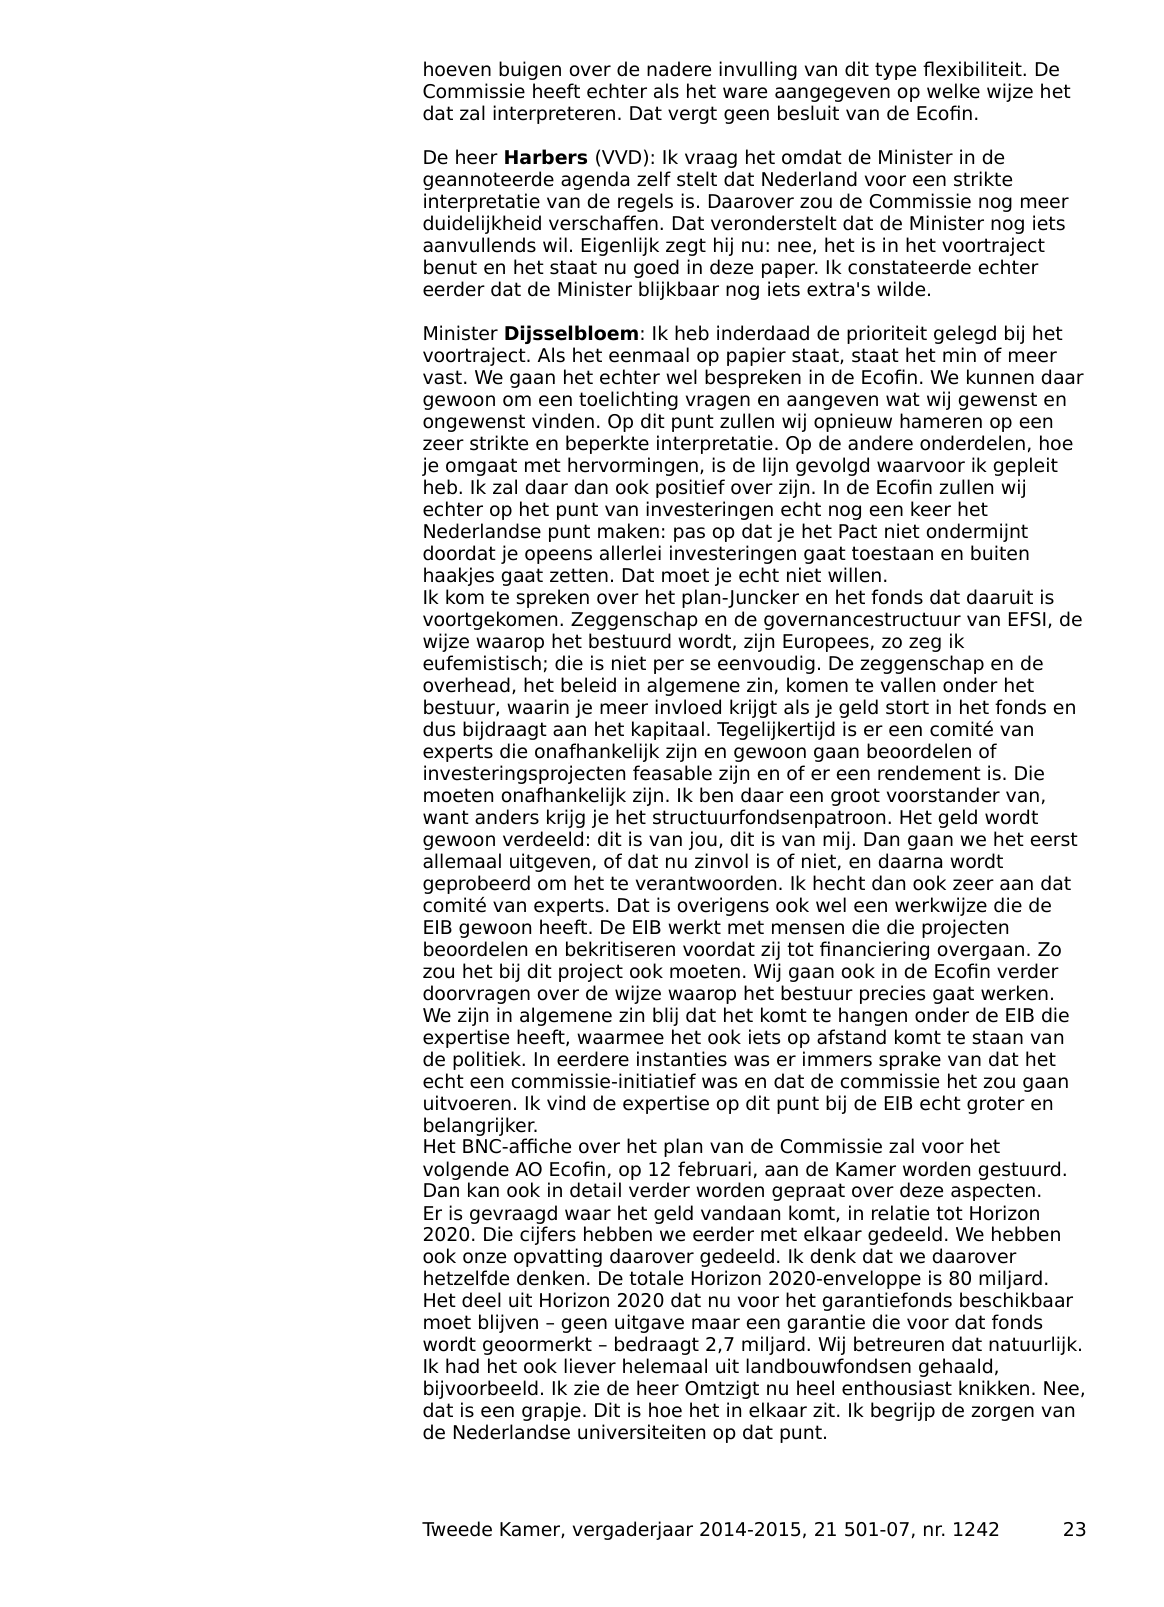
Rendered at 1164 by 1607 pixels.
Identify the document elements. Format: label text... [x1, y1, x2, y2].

text Het BNC-affiche over het plan van de Commissie zal voor het volgende AO Ecofin, op 12 februari, aan de Kamer worden gestuurd. Dan kan ook in detail verder worden gepraat over deze aspecten. [422, 1136, 1087, 1202]
text Er is gevraagd waar het geld vandaan komt, in relatie tot Horizon 2020. Die cijfers hebben we eerder met elkaar gedeeld. We hebben ook onze opvatting daarover gedeeld. Ik denk dat we daarover hetzelfde denken. De totale Horizon 2020-enveloppe is 80 miljard. Het deel uit Horizon 2020 dat nu voor het garantiefonds beschikbaar moet blijven – geen uitgave maar een garantie die voor dat fonds wordt geoormerkt – bedraagt 2,7 miljard. Wij betreuren dat natuurlijk. Ik had het ook liever helemaal uit landbouwfondsen gehaald, bijvoorbeeld. Ik zie de heer Omtzigt nu heel enthousiast knikken. Nee, dat is een grapje. Dit is hoe het in elkaar zit. Ik begrijp de zorgen van de Nederlandse universiteiten op dat punt. [422, 1202, 1087, 1444]
text De heer Harbers (VVD): Ik vraag het omdat de Minister in de geannoteerde agenda zelf stelt dat Nederland voor een strikte interpretatie van de regels is. Daarover zou de Commissie nog meer duidelijkheid verschaffen. Dat veronderstelt dat de Minister nog iets aanvullends wil. Eigenlijk zegt hij nu: nee, het is in het voortraject benut en het staat nu goed in deze paper. Ik constateerde echter eerder dat de Minister blijkbaar nog iets extra's wilde. [422, 147, 1087, 301]
text Minister Dijsselbloem: Ik heb inderdaad de prioriteit gelegd bij het voortraject. Als het eenmaal op papier staat, staat het min of meer vast. We gaan het echter wel bespreken in de Ecofin. We kunnen daar gewoon om een toelichting vragen en aangeven wat wij gewenst en ongewenst vinden. Op dit punt zullen wij opnieuw hameren op een zeer strikte en beperkte interpretatie. Op de andere onderdelen, hoe je omgaat met hervormingen, is de lijn gevolgd waarvoor ik gepleit heb. Ik zal daar dan ook positief over zijn. In de Ecofin zullen wij echter op het punt van investeringen echt nog een keer het Nederlandse punt maken: pas op dat je het Pact niet ondermijnt doordat je opeens allerlei investeringen gaat toestaan en buiten haakjes gaat zetten. Dat moet je echt niet willen. [422, 323, 1087, 587]
text Ik kom te spreken over het plan-Juncker en het fonds dat daaruit is voortgekomen. Zeggenschap en de governancestructuur van EFSI, de wijze waarop het bestuurd wordt, zijn Europees, zo zeg ik eufemistisch; die is niet per se eenvoudig. De zeggenschap en de overhead, het beleid in algemene zin, komen te vallen onder het bestuur, waarin je meer invloed krijgt als je geld stort in het fonds en dus bijdraagt aan het kapitaal. Tegelijkertijd is er een comité van experts die onafhankelijk zijn en gewoon gaan beoordelen of investeringsprojecten feasable zijn en of er een rendement is. Die moeten onafhankelijk zijn. Ik ben daar een groot voorstander van, want anders krijg je het structuurfondsenpatroon. Het geld wordt gewoon verdeeld: dit is van jou, dit is van mij. Dan gaan we het eerst allemaal uitgeven, of dat nu zinvol is of niet, en daarna wordt geprobeerd om het te verantwoorden. Ik hecht dan ook zeer aan dat comité van experts. Dat is overigens ook wel een werkwijze die de EIB gewoon heeft. De EIB werkt met mensen die die projecten beoordelen en bekritiseren voordat zij tot financiering overgaan. Zo zou het bij dit project ook moeten. Wij gaan ook in de Ecofin verder doorvragen over de wijze waarop het bestuur precies gaat werken. We zijn in algemene zin blij dat het komt te hangen onder de EIB die expertise heeft, waarmee het ook iets op afstand komt te staan van de politiek. In eerdere instanties was er immers sprake van dat het echt een commissie-initiatief was en dat de commissie het zou gaan uitvoeren. Ik vind de expertise op dit punt bij de EIB echt groter en belangrijker. [422, 587, 1087, 1136]
text hoeven buigen over de nadere invulling van dit type flexibiliteit. De Commissie heeft echter als het ware aangegeven op welke wijze het dat zal interpreteren. Dat vergt geen besluit van de Ecofin. [422, 59, 1087, 125]
